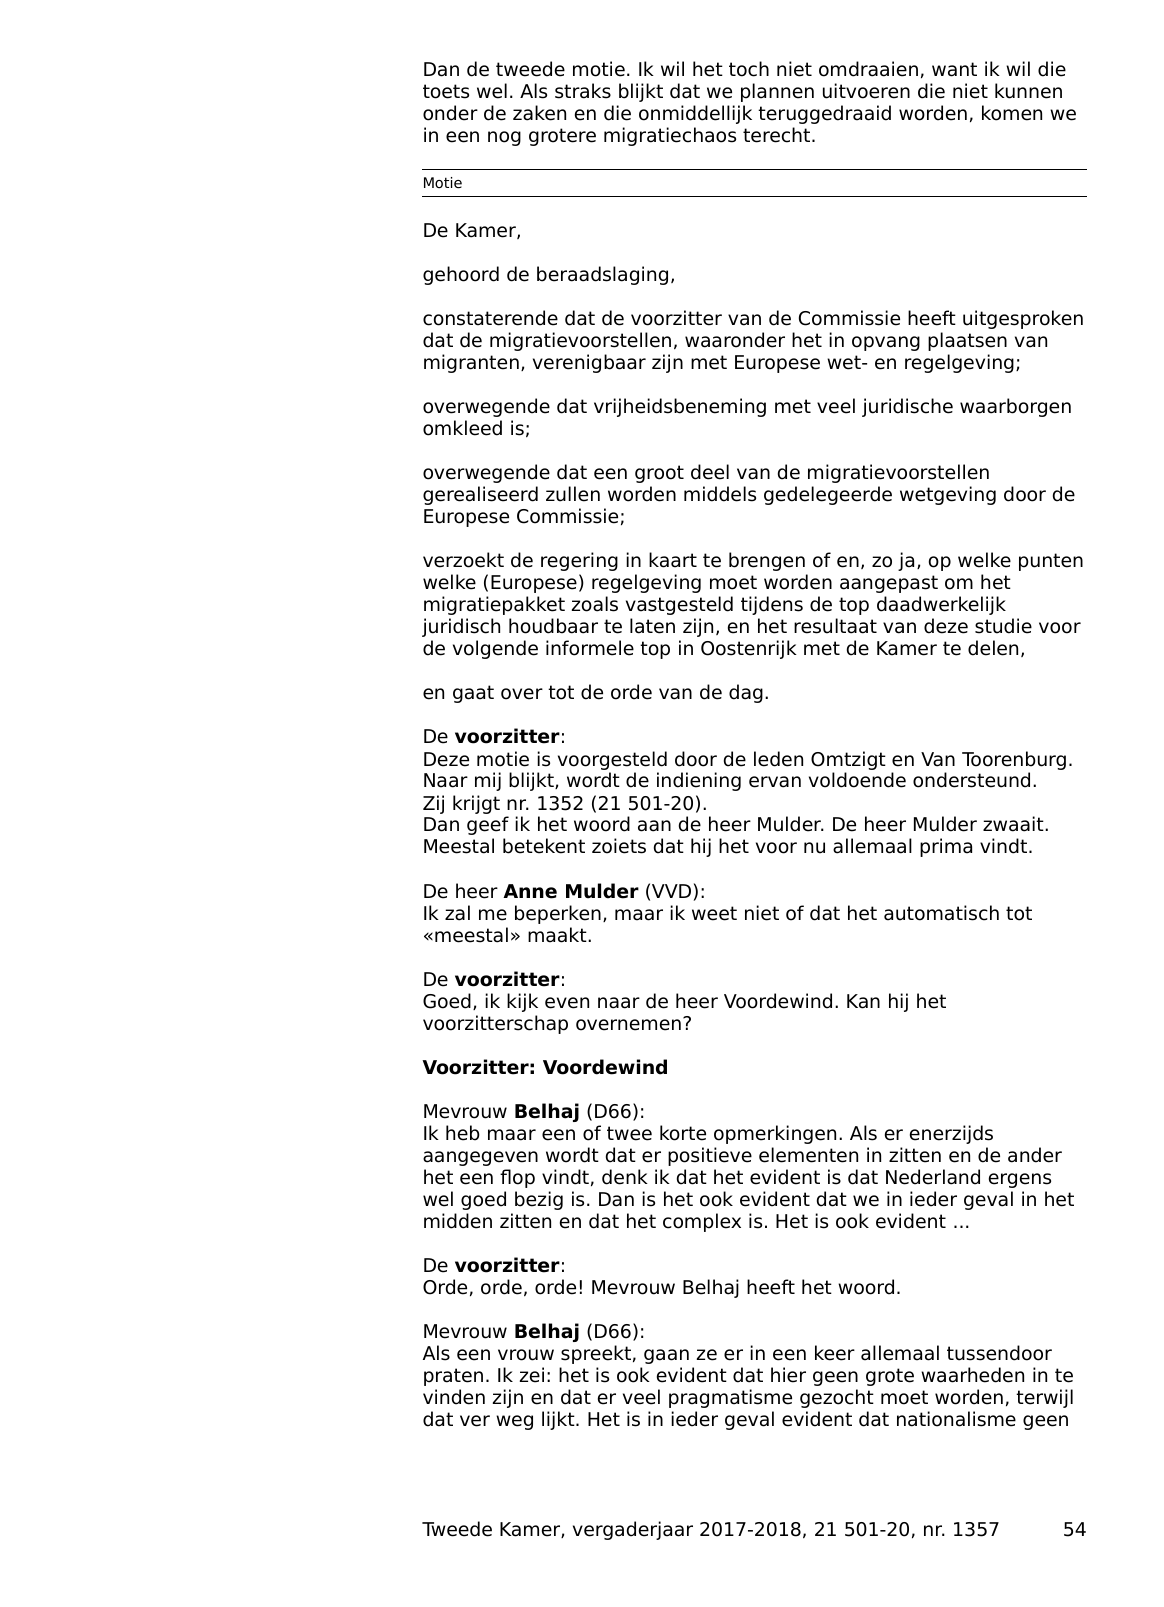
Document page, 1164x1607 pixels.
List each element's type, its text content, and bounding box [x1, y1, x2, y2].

text Zij krijgt nr. 1352 (21 501-20). [422, 792, 1087, 814]
text De Kamer, [422, 219, 1087, 241]
text verzoekt de regering in kaart te brengen of en, zo ja, op welke punten welke (Europese) regelgeving moet worden aangepast om het migratiepakket zoals vastgesteld tijdens de top daadwerkelijk juridisch houdbaar te laten zijn, en het resultaat van deze studie voor de volgende informele top in Oostenrijk met de Kamer te delen, [422, 550, 1087, 660]
table_header Motie [422, 170, 1087, 196]
text Dan de tweede motie. Ik wil het toch niet omdraaien, want ik wil die toets wel. Als straks blijkt dat we plannen uitvoeren die niet kunnen onder de zaken en die onmiddellijk teruggedraaid worden, komen we in een nog grotere migratiechaos terecht. [422, 59, 1087, 147]
text Dan geef ik het woord aan de heer Mulder. De heer Mulder zwaait. Meestal betekent zoiets dat hij het voor nu allemaal prima vindt. [422, 814, 1087, 858]
text De voorzitter: [422, 726, 1087, 748]
text gehoord de beraadslaging, [422, 264, 1087, 286]
text constaterende dat de voorzitter van de Commissie heeft uitgesproken dat de migratievoorstellen, waaronder het in opvang plaatsen van migranten, verenigbaar zijn met Europese wet- en regelgeving; [422, 308, 1087, 374]
text overwegende dat vrijheidsbeneming met veel juridische waarborgen omkleed is; [422, 396, 1087, 440]
text De heer Anne Mulder (VVD): [422, 881, 1087, 902]
text Mevrouw Belhaj (D66): [422, 1321, 1087, 1343]
text Deze motie is voorgesteld door de leden Omtzigt en Van Toorenburg. Naar mij blijkt, wordt de indiening ervan voldoende ondersteund. [422, 748, 1087, 792]
text Als een vrouw spreekt, gaan ze er in een keer allemaal tussendoor praten. Ik zei: het is ook evident dat hier geen grote waarheden in te vinden zijn en dat er veel pragmatisme gezocht moet worden, terwijl dat ver weg lijkt. Het is in ieder geval evident dat nationalisme geen [422, 1343, 1087, 1431]
text en gaat over tot de orde van de dag. [422, 682, 1087, 704]
subtitle Voorzitter: Voordewind [422, 1057, 1087, 1079]
text Orde, orde, orde! Mevrouw Belhaj heeft het woord. [422, 1277, 1087, 1299]
text De voorzitter: [422, 1255, 1087, 1277]
text Mevrouw Belhaj (D66): [422, 1101, 1087, 1123]
text Ik zal me beperken, maar ik weet niet of dat het automatisch tot «meestal» maakt. [422, 902, 1087, 946]
text overwegende dat een groot deel van de migratievoorstellen gerealiseerd zullen worden middels gedelegeerde wetgeving door de Europese Commissie; [422, 462, 1087, 528]
text Ik heb maar een of twee korte opmerkingen. Als er enerzijds aangegeven wordt dat er positieve elementen in zitten en de ander het een flop vindt, denk ik dat het evident is dat Nederland ergens wel goed bezig is. Dan is het ook evident dat we in ieder geval in het midden zitten en dat het complex is. Het is ook evident ... [422, 1123, 1087, 1233]
text Goed, ik kijk even naar de heer Voordewind. Kan hij het voorzitterschap overnemen? [422, 991, 1087, 1034]
text De voorzitter: [422, 969, 1087, 991]
